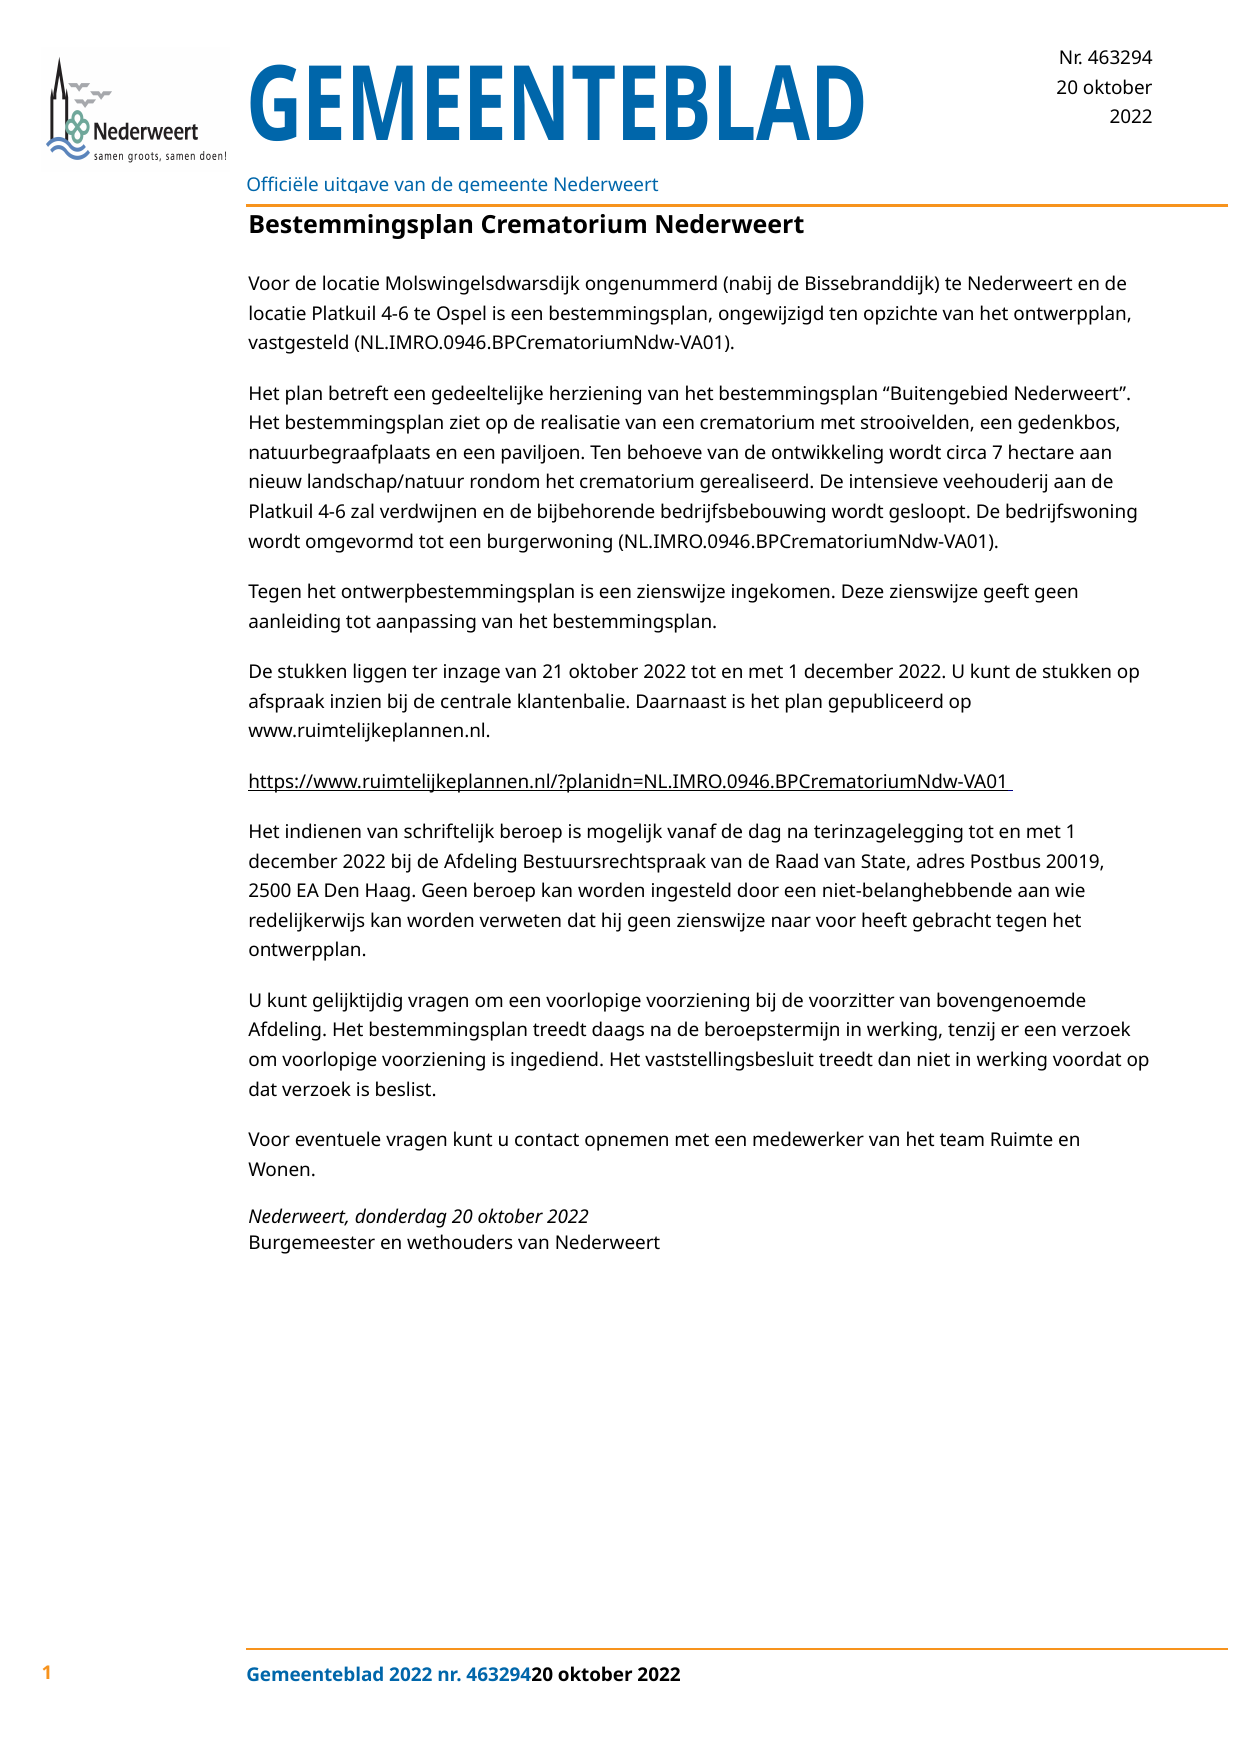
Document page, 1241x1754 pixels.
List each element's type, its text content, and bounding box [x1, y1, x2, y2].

text Tegen het ontwerpbestemmingsplan is een zienswijze ingekomen. Deze zienswijze geeft geen aanleiding tot aanpassing van het bestemmingsplan. [248, 578, 1152, 633]
text Voor eventuele vragen kunt u contact opnemen met een medewerker van het team Ruimte en Wonen. [248, 1126, 1152, 1181]
text U kunt gelijktijdig vragen om een voorlopige voorziening bij de voorzitter van bovengenoemde Afdeling. Het bestemmingsplan treedt daags na de beroepstermijn in werking, tenzij er een verzoek om voorlopige voorziening is ingediend. Het vaststellingsbesluit treedt dan niet in werking voordat op dat verzoek is beslist. [248, 987, 1152, 1101]
text Bestemmingsplan Crematorium Nederweert [248, 207, 1152, 241]
text De stukken liggen ter inzage van 21 oktober 2022 tot en met 1 december 2022. U kunt de stukken op afspraak inzien bij de centrale klantenbalie. Daarnaast is het plan gepubliceerd op www.ruimtelijkeplannen.nl. [248, 658, 1152, 743]
text Het indienen van schriftelijk beroep is mogelijk vanaf de dag na terinzagelegging tot en met 1 december 2022 bij de Afdeling Bestuursrechtspraak van de Raad van State, adres Postbus 20019, 2500 EA Den Haag. Geen beroep kan worden ingesteld door een niet-belanghebbende aan wie redelijkerwijs kan worden verweten dat hij geen zienswijze naar voor heeft gebracht tegen het ontwerpplan. [248, 818, 1152, 962]
picture [41, 47, 231, 172]
text https://www.ruimtelijkeplannen.nl/?planidn=NL.IMRO.0946.BPCrematoriumNdw-VA01 [248, 768, 1152, 793]
text Het plan betreft een gedeeltelijke herziening van het bestemmingsplan “Buitengebied Nederweert”. Het bestemmingsplan ziet op de realisatie van een crematorium met strooivelden, een gedenkbos, natuurbegraafplaats en een paviljoen. Ten behoeve van de ontwikkeling wordt circa 7 hectare aan nieuw landschap/natuur rondom het crematorium gerealiseerd. De intensieve veehouderij aan de Platkuil 4-6 zal verdwijnen en de bijbehorende bedrijfsbebouwing wordt gesloopt. De bedrijfswoning wordt omgevormd tot een burgerwoning (NL.IMRO.0946.BPCrematoriumNdw-VA01). [248, 380, 1152, 553]
text Voor de locatie Molswingelsdwarsdijk ongenummerd (nabij de Bissebranddijk) te Nederweert en de locatie Platkuil 4-6 te Ospel is een bestemmingsplan, ongewijzigd ten opzichte van het ontwerpplan, vastgesteld (NL.IMRO.0946.BPCrematoriumNdw-VA01). [248, 270, 1152, 355]
text Nederweert, donderdag 20 oktober 2022 [248, 1203, 1152, 1229]
text Burgemeester en wethouders van Nederweert [248, 1229, 1152, 1255]
